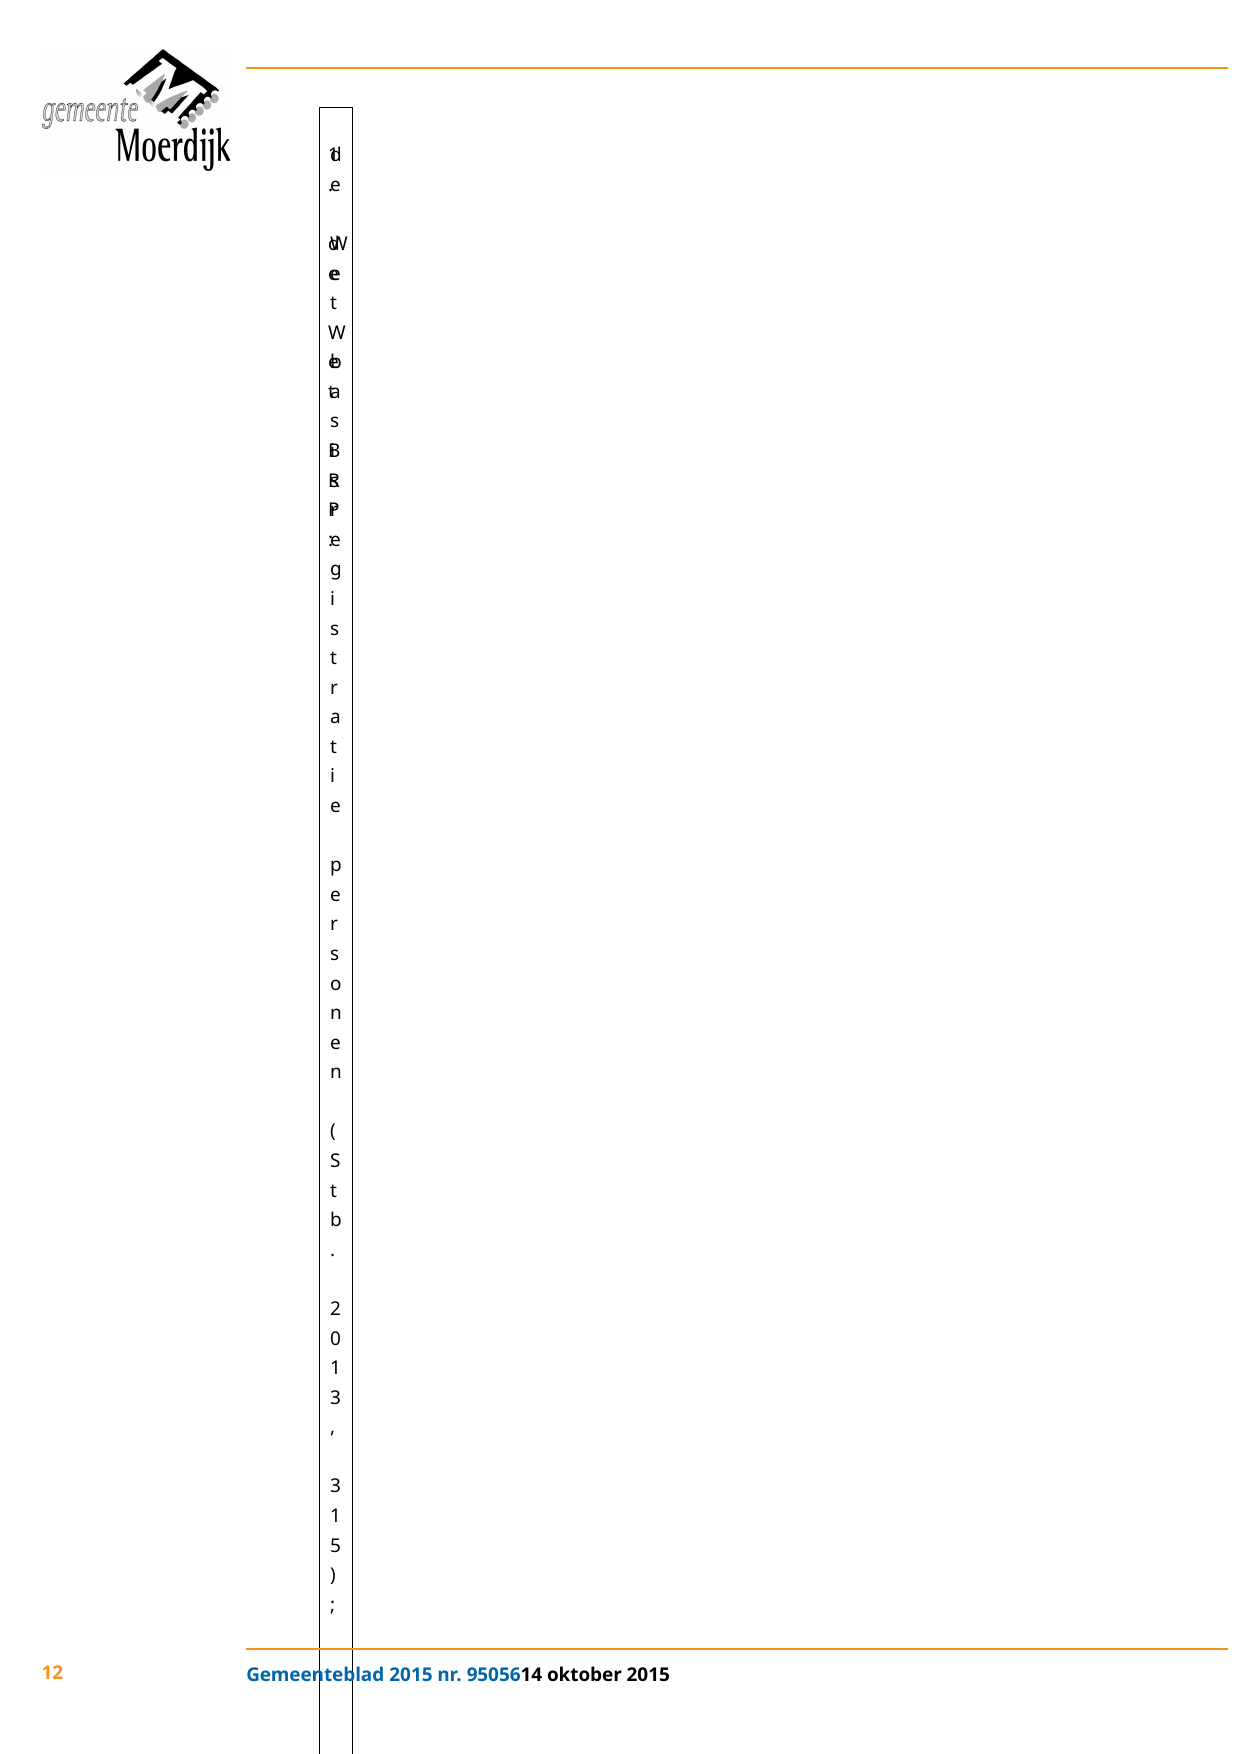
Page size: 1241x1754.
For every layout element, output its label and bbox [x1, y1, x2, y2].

picture [41, 47, 231, 172]
